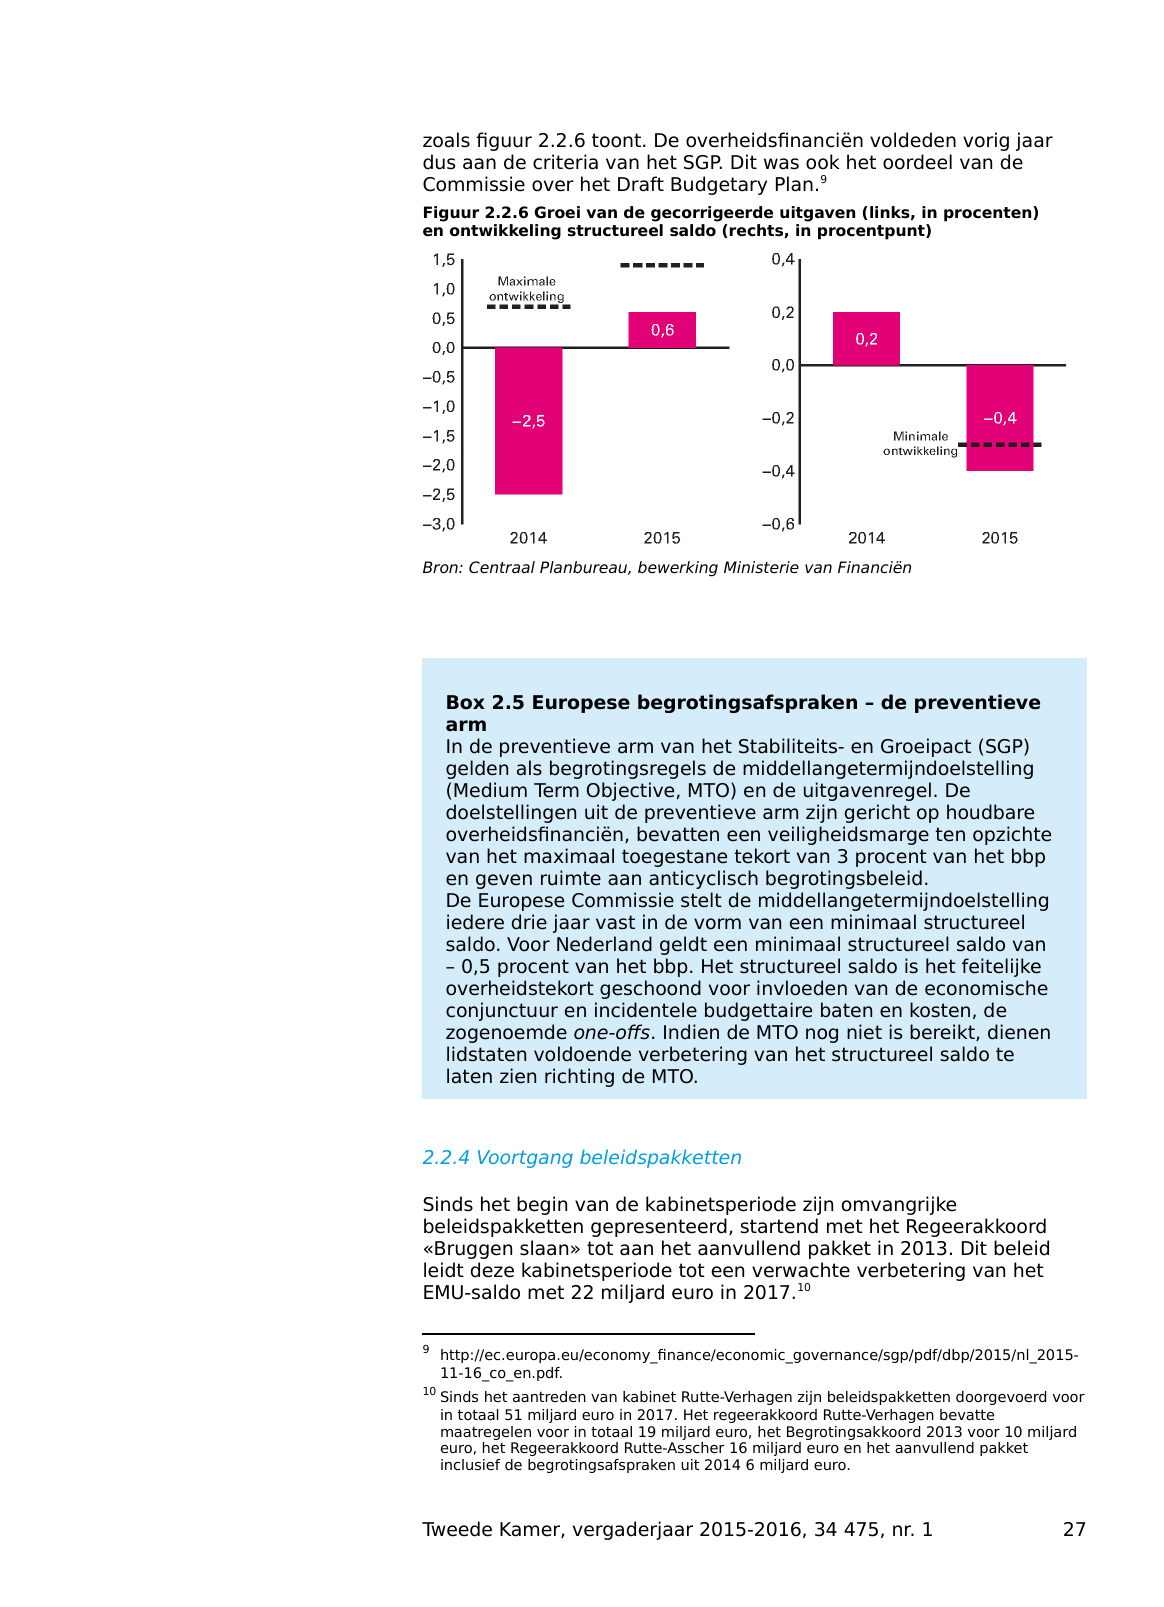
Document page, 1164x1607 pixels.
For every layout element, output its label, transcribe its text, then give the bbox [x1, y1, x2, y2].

subtitle 2.2.4 Voortgang beleidspakketten [422, 1147, 1087, 1169]
table_header Box 2.5 Europese begrotingsafspraken – de preventieve arm In de preventieve arm van het Stabiliteits- en Groeipact (SGP) gelden als begrotingsregels de middellangetermijndoelstelling (Medium Term Objective, MTO) en de uitgavenregel. De doelstellingen uit de preventieve arm zijn gericht op houdbare overheidsfinanciën, bevatten een veiligheidsmarge ten opzichte van het maximaal toegestane tekort van 3 procent van het bbp en geven ruimte aan anticyclisch begrotingsbeleid. De Europese Commissie stelt de middellangetermijndoelstelling iedere drie jaar vast in de vorm van een minimaal structureel saldo. Voor Nederland geldt een minimaal structureel saldo van – 0,5 procent van het bbp. Het structureel saldo is het feitelijke overheidstekort geschoond voor invloeden van de economische conjunctuur en incidentele budgettaire baten en kosten, de zogenoemde one-offs. Indien de MTO nog niet is bereikt, dienen lidstaten voldoende verbetering van het structureel saldo te laten zien richting de MTO. [422, 658, 1087, 1099]
text Bron: Centraal Planbureau, bewerking Ministerie van Financiën [422, 559, 1066, 577]
picture [422, 251, 1067, 547]
text zoals figuur 2.2.6 toont. De overheidsfinanciën voldeden vorig jaar dus aan de criteria van het SGP. Dit was ook het oordeel van de Commissie over het Draft Budgetary Plan. [422, 130, 1087, 196]
text Sinds het aantreden van kabinet Rutte-Verhagen zijn beleidspakketten doorgevoerd voor in totaal 51 miljard euro in 2017. Het regeerakkoord Rutte-Verhagen bevatte maatregelen voor in totaal 19 miljard euro, het Begrotingsakkoord 2013 voor 10 miljard euro, het Regeerakkoord Rutte-Asscher 16 miljard euro en het aanvullend pakket inclusief de begrotingsafspraken uit 2014 6 miljard euro. [422, 1385, 1087, 1474]
text http://ec.europa.eu/economy_finance/economic_governance/sgp/pdf/dbp/2015/nl_2015-11-16_co_en.pdf. [422, 1343, 1087, 1382]
text Sinds het begin van de kabinetsperiode zijn omvangrijke beleidspakketten gepresenteerd, startend met het Regeerakkoord «Bruggen slaan» tot aan het aanvullend pakket in 2013. Dit beleid leidt deze kabinetsperiode tot een verwachte verbetering van het EMU-saldo met 22 miljard euro in 2017. [422, 1194, 1087, 1304]
text Figuur 2.2.6 Groei van de gecorrigeerde uitgaven (links, in procenten) en ontwikkeling structureel saldo (rechts, in procentpunt) [422, 204, 1066, 240]
